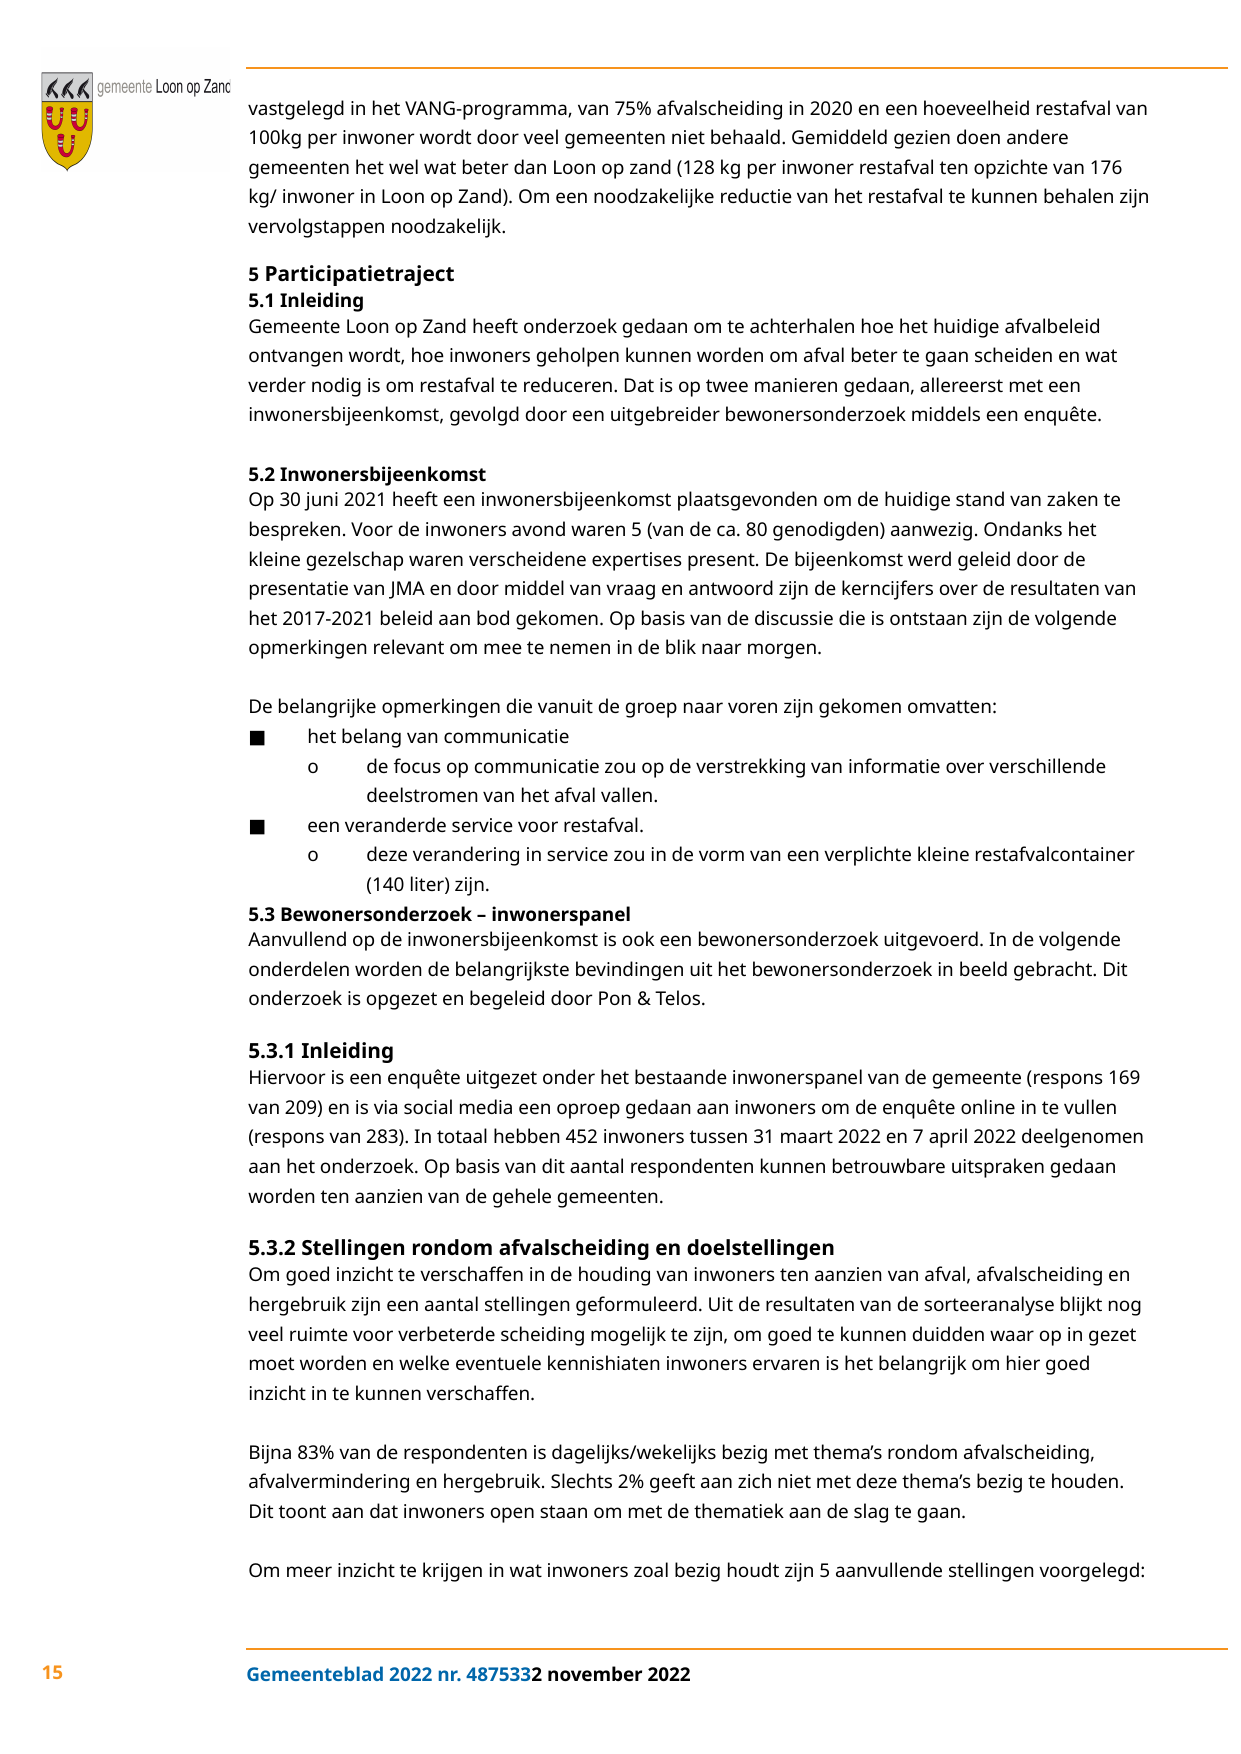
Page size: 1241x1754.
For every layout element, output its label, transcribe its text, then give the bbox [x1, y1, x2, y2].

text Bijna 83% van de respondenten is dagelijks/wekelijks bezig met thema’s rondom afvalscheiding, afvalvermindering en hergebruik. Slechts 2% geeft aan zich niet met deze thema’s bezig te houden. Dit toont aan dat inwoners open staan om met de thematiek aan de slag te gaan. [248, 1439, 1152, 1524]
text De belangrijke opmerkingen die vanuit de groep naar voren zijn gekomen omvatten: [248, 694, 1152, 719]
text 5.2 Inwonersbijeenkomst [248, 461, 1152, 487]
text Om meer inzicht te krijgen in wat inwoners zoal bezig houdt zijn 5 aanvullende stellingen voorgelegd: [248, 1557, 1152, 1583]
text Om goed inzicht te verschaffen in de houding van inwoners ten aanzien van afval, afvalscheiding en hergebruik zijn een aantal stellingen geformuleerd. Uit de resultaten van de sorteeranalyse blijkt nog veel ruimte voor verbeterde scheiding mogelijk te zijn, om goed te kunnen duidden waar op in gezet moet worden en welke eventuele kennishiaten inwoners ervaren is het belangrijk om hier goed inzicht in te kunnen verschaffen. [248, 1262, 1152, 1406]
list deze verandering in service zou in de vorm van een verplichte kleine restafvalcontainer (140 liter) zijn. [307, 842, 1152, 897]
picture [41, 47, 231, 172]
text Gemeente Loon op Zand heeft onderzoek gedaan om te achterhalen hoe het huidige afvalbeleid ontvangen wordt, hoe inwoners geholpen kunnen worden om afval beter te gaan scheiden en wat verder nodig is om restafval te reduceren. Dat is op twee manieren gedaan, allereerst met een inwonersbijeenkomst, gevolgd door een uitgebreider bewonersonderzoek middels een enquête. [248, 313, 1152, 427]
list een veranderde service voor restafval. [248, 812, 1152, 838]
text 5.3 Bewonersonderzoek – inwonerspanel [248, 901, 1152, 926]
text Op 30 juni 2021 heeft een inwonersbijeenkomst plaatsgevonden om de huidige stand van zaken te bespreken. Voor de inwoners avond waren 5 (van de ca. 80 genodigden) aanwezig. Ondanks het kleine gezelschap waren verscheidene expertises present. De bijeenkomst werd geleid door de presentatie van JMA en door middel van vraag en antwoord zijn de kerncijfers over de resultaten van het 2017-2021 beleid aan bod gekomen. Op basis van de discussie die is ontstaan zijn de volgende opmerkingen relevant om mee te nemen in de blik naar morgen. [248, 487, 1152, 660]
text 5 Participatietraject [248, 259, 1152, 287]
text Aanvullend op de inwonersbijeenkomst is ook een bewonersonderzoek uitgevoerd. In de volgende onderdelen worden de belangrijkste bevindingen uit het bewonersonderzoek in beeld gebracht. Dit onderzoek is opgezet en begeleid door Pon & Telos. [248, 926, 1152, 1011]
text vastgelegd in het VANG-programma, van 75% afvalscheiding in 2020 en een hoeveelheid restafval van 100kg per inwoner wordt door veel gemeenten niet behaald. Gemiddeld gezien doen andere gemeenten het wel wat beter dan Loon op zand (128 kg per inwoner restafval ten opzichte van 176 kg/ inwoner in Loon op Zand). Om een noodzakelijke reductie van het restafval te kunnen behalen zijn vervolgstappen noodzakelijk. [248, 95, 1152, 239]
text 5.3.2 Stellingen rondom afvalscheiding en doelstellingen [248, 1233, 1152, 1262]
list de focus op communicatie zou op de verstrekking van informatie over verschillende deelstromen van het afval vallen. [307, 753, 1152, 808]
text 5.1 Inleiding [248, 287, 1152, 313]
list het belang van communicatie [248, 723, 1152, 749]
text Hiervoor is een enquête uitgezet onder het bestaande inwonerspanel van de gemeente (respons 169 van 209) en is via social media een oproep gedaan aan inwoners om de enquête online in te vullen (respons van 283). In totaal hebben 452 inwoners tussen 31 maart 2022 en 7 april 2022 deelgenomen aan het onderzoek. Op basis van dit aantal respondenten kunnen betrouwbare uitspraken gedaan worden ten aanzien van de gehele gemeenten. [248, 1064, 1152, 1208]
text 5.3.1 Inleiding [248, 1036, 1152, 1064]
